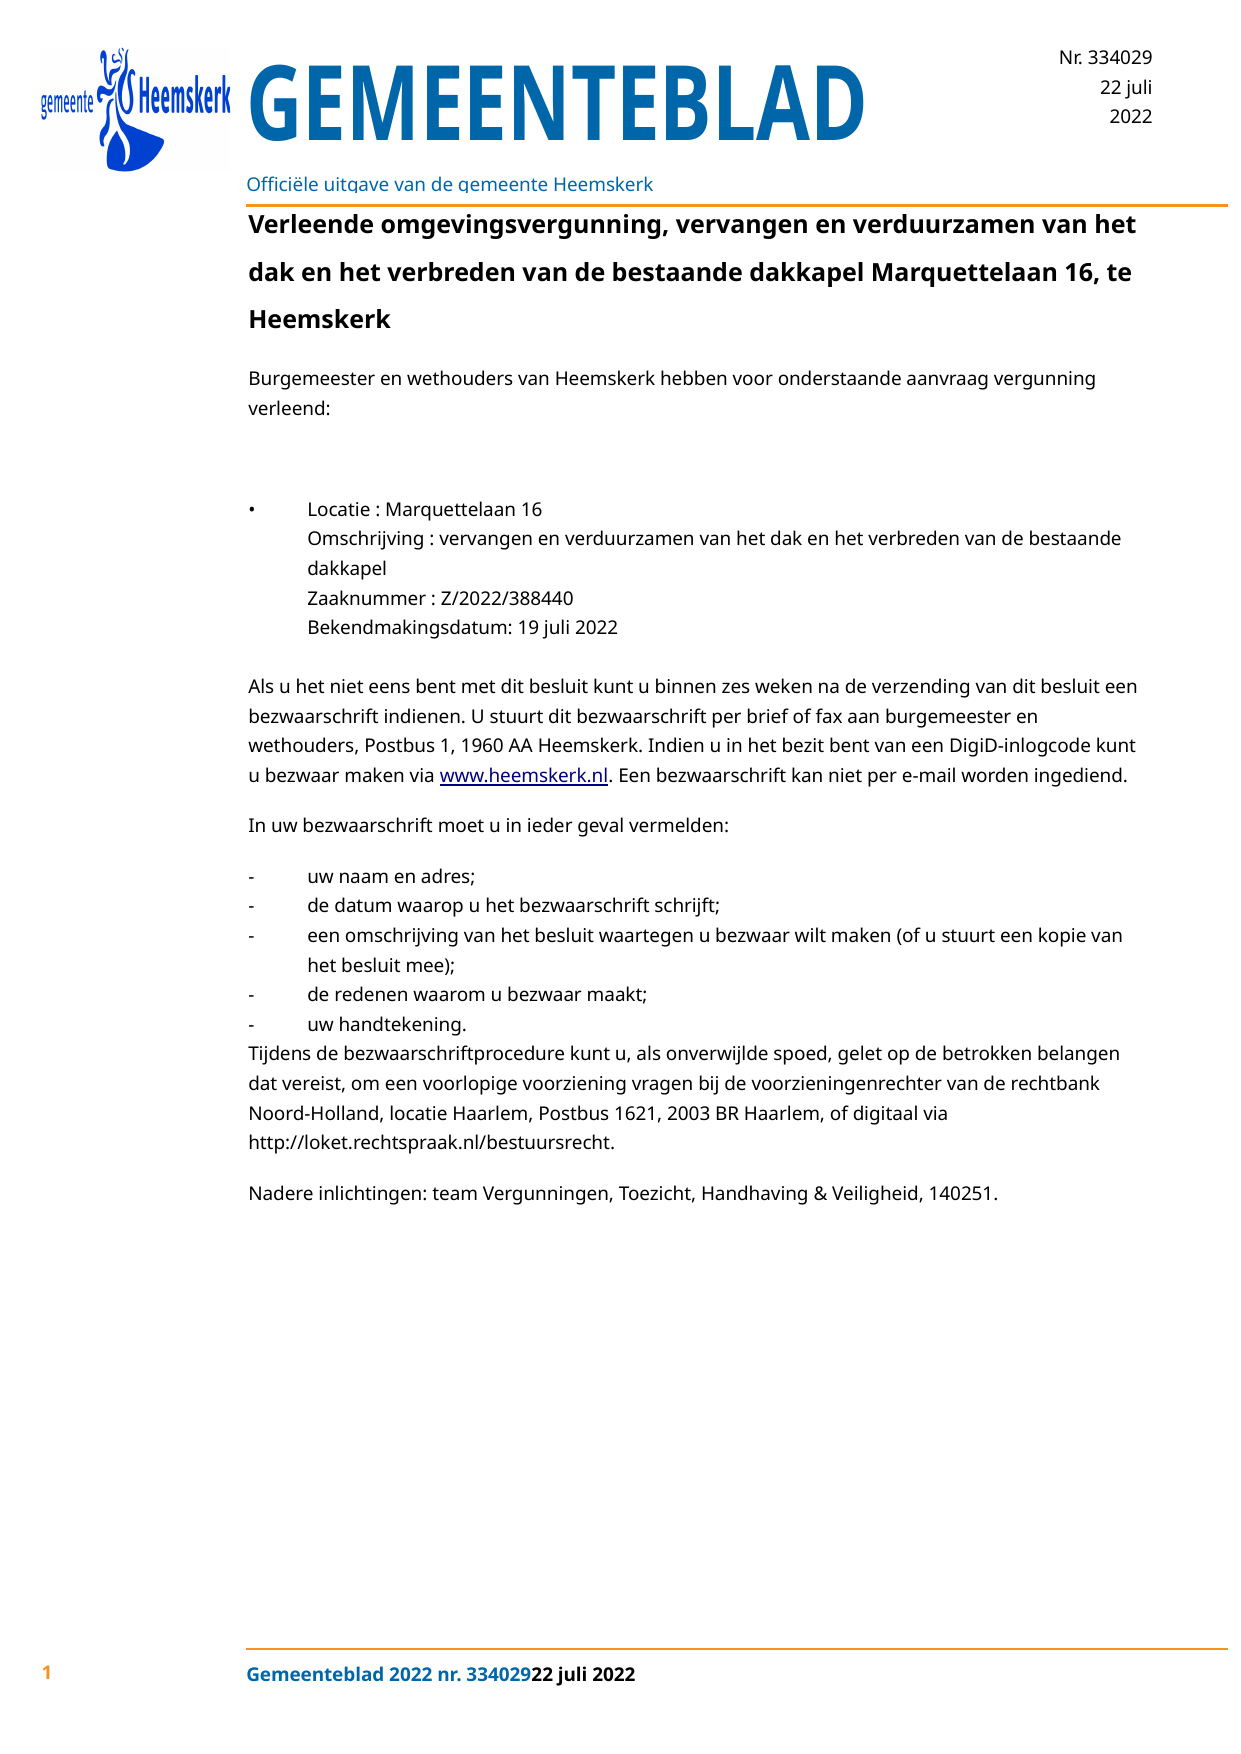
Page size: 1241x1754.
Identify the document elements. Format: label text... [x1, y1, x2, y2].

list Locatie : Marquettelaan 16 [248, 496, 1152, 522]
list uw handtekening. [248, 1011, 1152, 1037]
list Omschrijving : vervangen en verduurzamen van het dak en het verbreden van de bestaande dakkapel [248, 526, 1152, 581]
text Nadere inlichtingen: team Vergunningen, Toezicht, Handhaving & Veiligheid, 140251. [248, 1180, 1152, 1205]
text In uw bezwaarschrift moet u in ieder geval vermelden: [248, 813, 1152, 838]
text Burgemeester en wethouders van Heemskerk hebben voor onderstaande aanvraag vergunning verleend: [248, 366, 1152, 421]
list uw naam en adres; [248, 863, 1152, 889]
text Verleende omgevingsvergunning, vervangen en verduurzamen van het dak en het verbreden van de bestaande dakkapel Marquettelaan 16, te Heemskerk [248, 207, 1152, 336]
text Als u het niet eens bent met dit besluit kunt u binnen zes weken na de verzending van dit besluit een bezwaarschrift indienen. U stuurt dit bezwaarschrift per brief of fax aan burgemeester en wethouders, Postbus 1, 1960 AA Heemskerk. Indien u in het bezit bent van een DigiD-inlogcode kunt u bezwaar maken via www.heemskerk.nl. Een bezwaarschrift kan niet per e-mail worden ingediend. [248, 673, 1152, 788]
list Bekendmakingsdatum: 19 juli 2022 [248, 614, 1152, 640]
text Tijdens de bezwaarschriftprocedure kunt u, als onverwijlde spoed, gelet op de betrokken belangen dat vereist, om een voorlopige voorziening vragen bij de voorzieningenrechter van de rechtbank Noord-Holland, locatie Haarlem, Postbus 1621, 2003 BR Haarlem, of digitaal via http://loket.rechtspraak.nl/bestuursrecht. [248, 1041, 1152, 1155]
list Zaaknummer : Z/2022/388440 [248, 585, 1152, 610]
list de datum waarop u het bezwaarschrift schrijft; [248, 893, 1152, 918]
list de redenen waarom u bezwaar maakt; [248, 981, 1152, 1007]
picture [41, 47, 231, 172]
list een omschrijving van het besluit waartegen u bezwaar wilt maken (of u stuurt een kopie van het besluit mee); [248, 922, 1152, 977]
